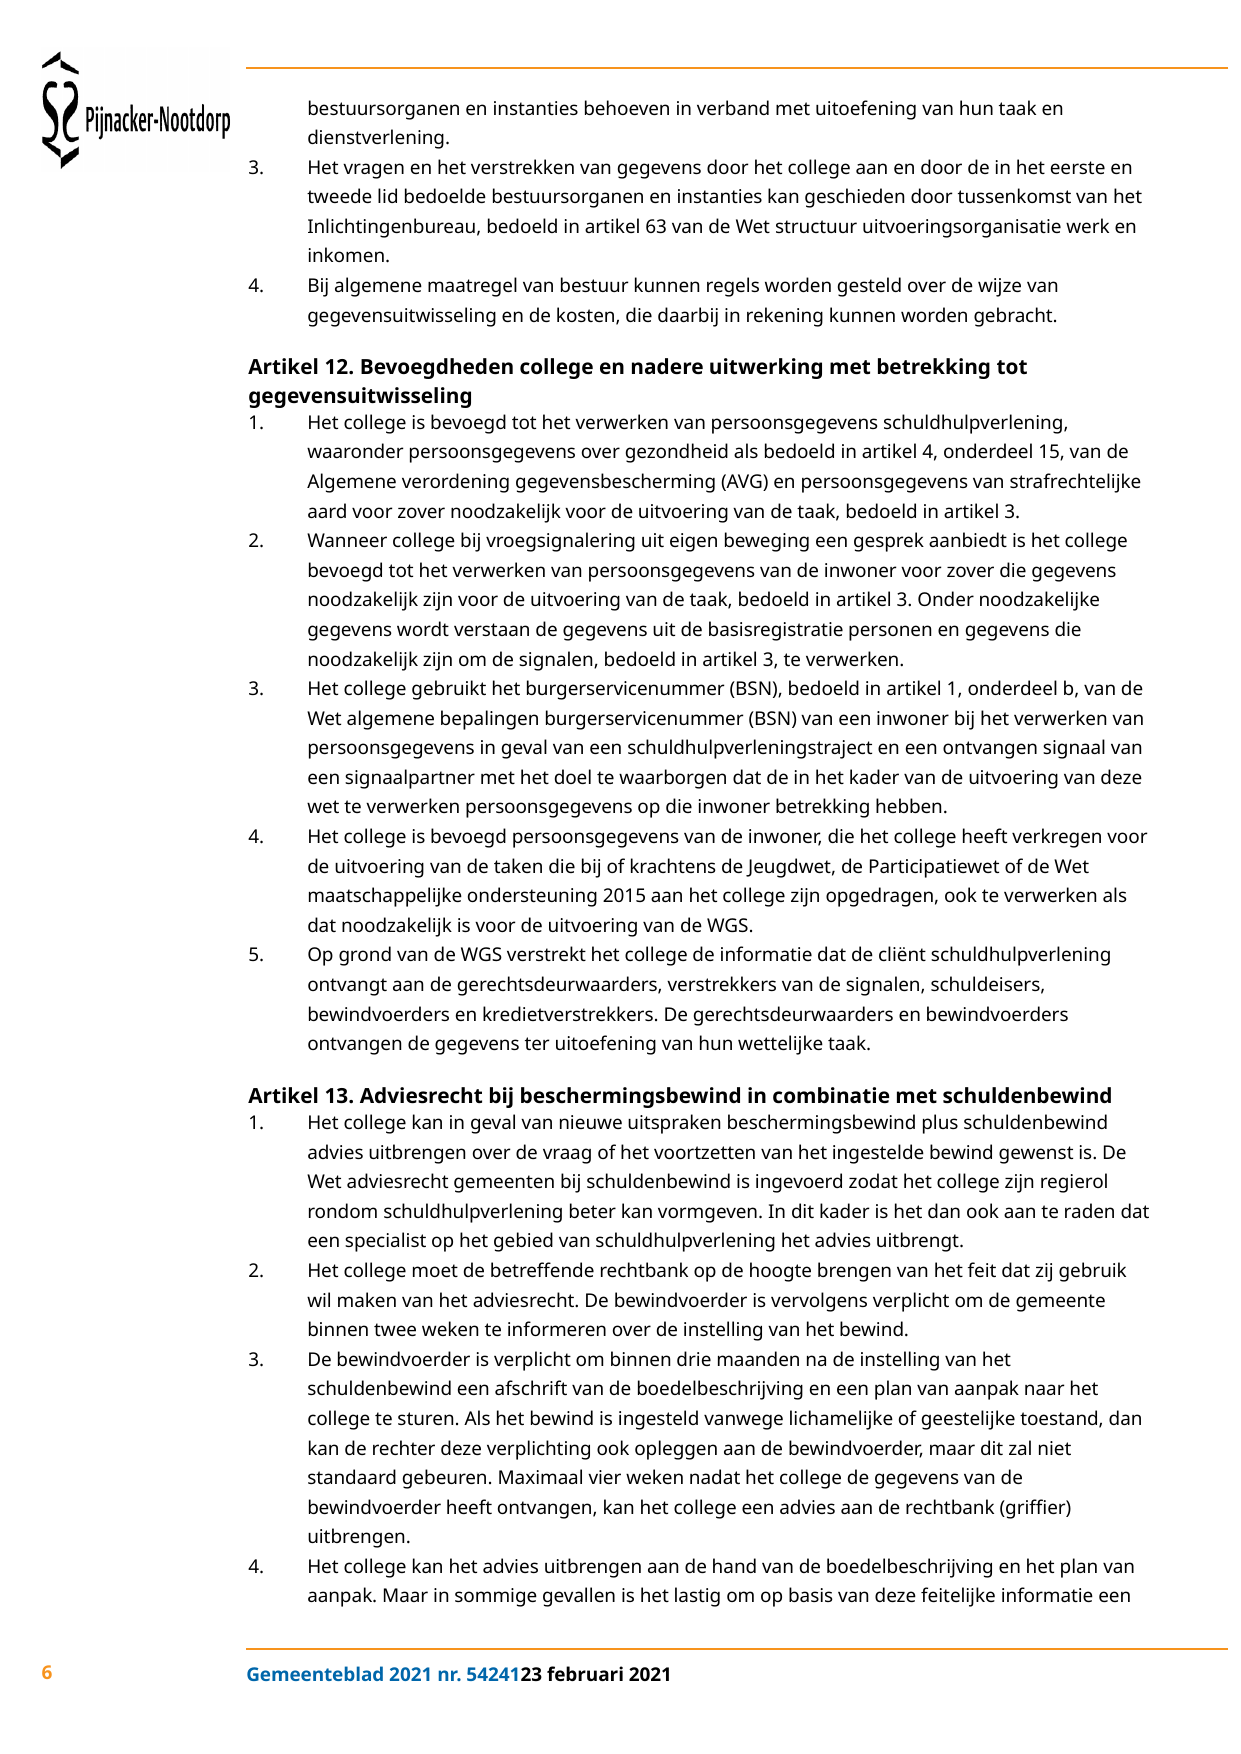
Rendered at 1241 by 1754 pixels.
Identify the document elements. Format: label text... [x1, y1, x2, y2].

text Artikel 13. Adviesrecht bij beschermingsbewind in combinatie met schuldenbewind [248, 1081, 1152, 1109]
list Het college gebruikt het burgerservicenummer (BSN), bedoeld in artikel 1, onderdeel b, van de Wet algemene bepalingen burgerservicenummer (BSN) van een inwoner bij het verwerken van persoonsgegevens in geval van een schuldhulpverleningstraject en een ontvangen signaal van een signaalpartner met het doel te waarborgen dat de in het kader van de uitvoering van deze wet te verwerken persoonsgegevens op die inwoner betrekking hebben. [248, 675, 1152, 819]
list Het college kan in geval van nieuwe uitspraken beschermingsbewind plus schuldenbewind advies uitbrengen over de vraag of het voortzetten van het ingestelde bewind gewenst is. De Wet adviesrecht gemeenten bij schuldenbewind is ingevoerd zodat het college zijn regierol rondom schuldhulpverlening beter kan vormgeven. In dit kader is het dan ook aan te raden dat een specialist op het gebied van schuldhulpverlening het advies uitbrengt. [248, 1109, 1152, 1253]
list Het college moet de betreffende rechtbank op de hoogte brengen van het feit dat zij gebruik wil maken van het adviesrecht. De bewindvoerder is vervolgens verplicht om de gemeente binnen twee weken te informeren over de instelling van het bewind. [248, 1257, 1152, 1342]
list Het college is bevoegd persoonsgegevens van de inwoner, die het college heeft verkregen voor de uitvoering van de taken die bij of krachtens de Jeugdwet, de Participatiewet of de Wet maatschappelijke ondersteuning 2015 aan het college zijn opgedragen, ook te verwerken als dat noodzakelijk is voor de uitvoering van de WGS. [248, 823, 1152, 938]
list Het college kan het advies uitbrengen aan de hand van de boedelbeschrijving en het plan van aanpak. Maar in sommige gevallen is het lastig om op basis van deze feitelijke informatie een [248, 1553, 1152, 1608]
list De bewindvoerder is verplicht om binnen drie maanden na de instelling van het schuldenbewind een afschrift van de boedelbeschrijving en een plan van aanpak naar het college te sturen. Als het bewind is ingesteld vanwege lichamelijke of geestelijke toestand, dan kan de rechter deze verplichting ook opleggen aan de bewindvoerder, maar dit zal niet standaard gebeuren. Maximaal vier weken nadat het college de gegevens van de bewindvoerder heeft ontvangen, kan het college een advies aan de rechtbank (griffier) uitbrengen. [248, 1346, 1152, 1549]
list Het college is bevoegd tot het verwerken van persoonsgegevens schuldhulpverlening, waaronder persoonsgegevens over gezondheid als bedoeld in artikel 4, onderdeel 15, van de Algemene verordening gegevensbescherming (AVG) en persoonsgegevens van strafrechtelijke aard voor zover noodzakelijk voor de uitvoering van de taak, bedoeld in artikel 3. [248, 409, 1152, 524]
text Artikel 12. Bevoegdheden college en nadere uitwerking met betrekking tot gegevensuitwisseling [248, 352, 1152, 409]
picture [41, 47, 231, 172]
list Bij algemene maatregel van bestuur kunnen regels worden gesteld over de wijze van gegevensuitwisseling en de kosten, die daarbij in rekening kunnen worden gebracht. [248, 272, 1152, 328]
list Op grond van de WGS verstrekt het college de informatie dat de cliënt schuldhulpverlening ontvangt aan de gerechtsdeurwaarders, verstrekkers van de signalen, schuldeisers, bewindvoerders en kredietverstrekkers. De gerechtsdeurwaarders en bewindvoerders ontvangen de gegevens ter uitoefening van hun wettelijke taak. [248, 942, 1152, 1056]
list Het vragen en het verstrekken van gegevens door het college aan en door de in het eerste en tweede lid bedoelde bestuursorganen en instanties kan geschieden door tussenkomst van het Inlichtingenbureau, bedoeld in artikel 63 van de Wet structuur uitvoeringsorganisatie werk en inkomen. [248, 154, 1152, 268]
list bestuursorganen en instanties behoeven in verband met uitoefening van hun taak en dienstverlening. [248, 95, 1152, 150]
list Wanneer college bij vroegsignalering uit eigen beweging een gesprek aanbiedt is het college bevoegd tot het verwerken van persoonsgegevens van de inwoner voor zover die gegevens noodzakelijk zijn voor de uitvoering van de taak, bedoeld in artikel 3. Onder noodzakelijke gegevens wordt verstaan de gegevens uit de basisregistratie personen en gegevens die noodzakelijk zijn om de signalen, bedoeld in artikel 3, te verwerken. [248, 527, 1152, 672]
